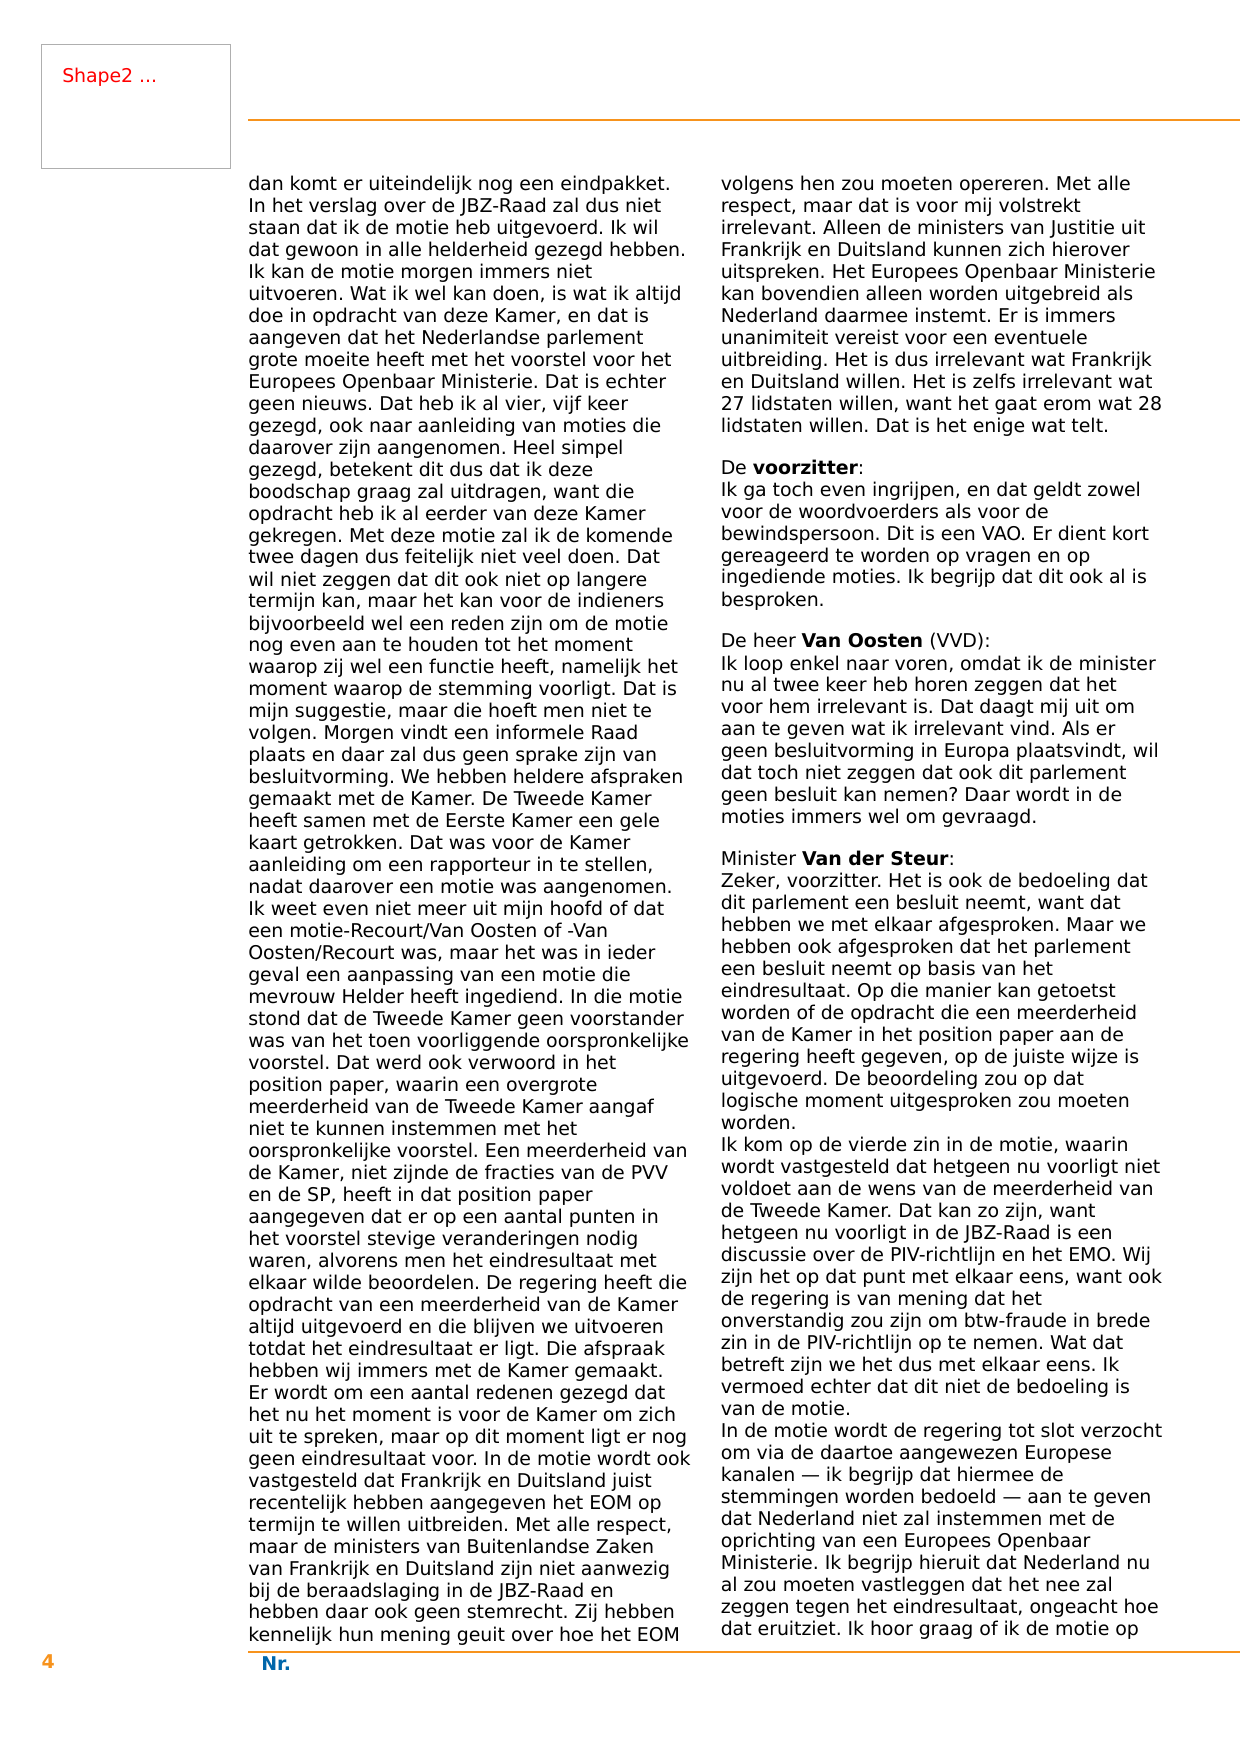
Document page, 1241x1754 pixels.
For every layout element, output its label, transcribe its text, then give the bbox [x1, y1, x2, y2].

text Minister Van der Steur: [721, 848, 1163, 870]
text Er wordt om een aantal redenen gezegd dat het nu het moment is voor de Kamer om zich uit te spreken, maar op dit moment ligt er nog geen eindresultaat voor. In de motie wordt ook vastgesteld dat Frankrijk en Duitsland juist recentelijk hebben aangegeven het EOM op termijn te willen uitbreiden. Met alle respect, maar de ministers van Buitenlandse Zaken van Frankrijk en Duitsland zijn niet aanwezig bij de beraadslaging in de JBZ-Raad en hebben daar ook geen stemrecht. Zij hebben kennelijk hun mening geuit over hoe het EOM [248, 1382, 691, 1645]
text De heer Van Oosten (VVD): [721, 630, 1163, 652]
text dan komt er uiteindelijk nog een eindpakket. In het verslag over de JBZ-Raad zal dus niet staan dat ik de motie heb uitgevoerd. Ik wil dat gewoon in alle helderheid gezegd hebben. Ik kan de motie morgen immers niet uitvoeren. Wat ik wel kan doen, is wat ik altijd doe in opdracht van deze Kamer, en dat is aangeven dat het Nederlandse parlement grote moeite heeft met het voorstel voor het Europees Openbaar Ministerie. Dat is echter geen nieuws. Dat heb ik al vier, vijf keer gezegd, ook naar aanleiding van moties die daarover zijn aangenomen. Heel simpel gezegd, betekent dit dus dat ik deze boodschap graag zal uitdragen, want die opdracht heb ik al eerder van deze Kamer gekregen. Met deze motie zal ik de komende twee dagen dus feitelijk niet veel doen. Dat wil niet zeggen dat dit ook niet op langere termijn kan, maar het kan voor de indieners bijvoorbeeld wel een reden zijn om de motie nog even aan te houden tot het moment waarop zij wel een functie heeft, namelijk het moment waarop de stemming voorligt. Dat is mijn suggestie, maar die hoeft men niet te volgen. Morgen vindt een informele Raad plaats en daar zal dus geen sprake zijn van besluitvorming. We hebben heldere afspraken gemaakt met de Kamer. De Tweede Kamer heeft samen met de Eerste Kamer een gele kaart getrokken. Dat was voor de Kamer aanleiding om een rapporteur in te stellen, nadat daarover een motie was aangenomen. Ik weet even niet meer uit mijn hoofd of dat een motie-Recourt/Van Oosten of -Van Oosten/Recourt was, maar het was in ieder geval een aanpassing van een motie die mevrouw Helder heeft ingediend. In die motie stond dat de Tweede Kamer geen voorstander was van het toen voorliggende oorspronkelijke voorstel. Dat werd ook verwoord in het position paper, waarin een overgrote meerderheid van de Tweede Kamer aangaf niet te kunnen instemmen met het oorspronkelijke voorstel. Een meerderheid van de Kamer, niet zijnde de fracties van de PVV en de SP, heeft in dat position paper aangegeven dat er op een aantal punten in het voorstel stevige veranderingen nodig waren, alvorens men het eindresultaat met elkaar wilde beoordelen. De regering heeft die opdracht van een meerderheid van de Kamer altijd uitgevoerd en die blijven we uitvoeren totdat het eindresultaat er ligt. Die afspraak hebben wij immers met de Kamer gemaakt. [248, 173, 691, 1382]
text De voorzitter: [721, 457, 1163, 478]
text In de motie wordt de regering tot slot verzocht om via de daartoe aangewezen Europese kanalen — ik begrijp dat hiermee de stemmingen worden bedoeld — aan te geven dat Nederland niet zal instemmen met de oprichting van een Europees Openbaar Ministerie. Ik begrijp hieruit dat Nederland nu al zou moeten vastleggen dat het nee zal zeggen tegen het eindresultaat, ongeacht hoe dat eruitziet. Ik hoor graag of ik de motie op [721, 1420, 1163, 1639]
text Ik loop enkel naar voren, omdat ik de minister nu al twee keer heb horen zeggen dat het voor hem irrelevant is. Dat daagt mij uit om aan te geven wat ik irrelevant vind. Als er geen besluitvorming in Europa plaatsvindt, wil dat toch niet zeggen dat ook dit parlement geen besluit kan nemen? Daar wordt in de moties immers wel om gevraagd. [721, 652, 1163, 828]
text Zeker, voorzitter. Het is ook de bedoeling dat dit parlement een besluit neemt, want dat hebben we met elkaar afgesproken. Maar we hebben ook afgesproken dat het parlement een besluit neemt op basis van het eindresultaat. Op die manier kan getoetst worden of de opdracht die een meerderheid van de Kamer in het position paper aan de regering heeft gegeven, op de juiste wijze is uitgevoerd. De beoordeling zou op dat logische moment uitgesproken zou moeten worden. [721, 870, 1163, 1134]
text volgens hen zou moeten opereren. Met alle respect, maar dat is voor mij volstrekt irrelevant. Alleen de ministers van Justitie uit Frankrijk en Duitsland kunnen zich hierover uitspreken. Het Europees Openbaar Ministerie kan bovendien alleen worden uitgebreid als Nederland daarmee instemt. Er is immers unanimiteit vereist voor een eventuele uitbreiding. Het is dus irrelevant wat Frankrijk en Duitsland willen. Het is zelfs irrelevant wat 27 lidstaten willen, want het gaat erom wat 28 lidstaten willen. Dat is het enige wat telt. [721, 173, 1163, 437]
text Ik kom op de vierde zin in de motie, waarin wordt vastgesteld dat hetgeen nu voorligt niet voldoet aan de wens van de meerderheid van de Tweede Kamer. Dat kan zo zijn, want hetgeen nu voorligt in de JBZ-Raad is een discussie over de PIV-richtlijn en het EMO. Wij zijn het op dat punt met elkaar eens, want ook de regering is van mening dat het onverstandig zou zijn om btw-fraude in brede zin in de PIV-richtlijn op te nemen. Wat dat betreft zijn we het dus met elkaar eens. Ik vermoed echter dat dit niet de bedoeling is van de motie. [721, 1134, 1163, 1420]
text Ik ga toch even ingrijpen, en dat geldt zowel voor de woordvoerders als voor de bewindspersoon. Dit is een VAO. Er dient kort gereageerd te worden op vragen en op ingediende moties. Ik begrijp dat dit ook al is besproken. [721, 478, 1163, 610]
